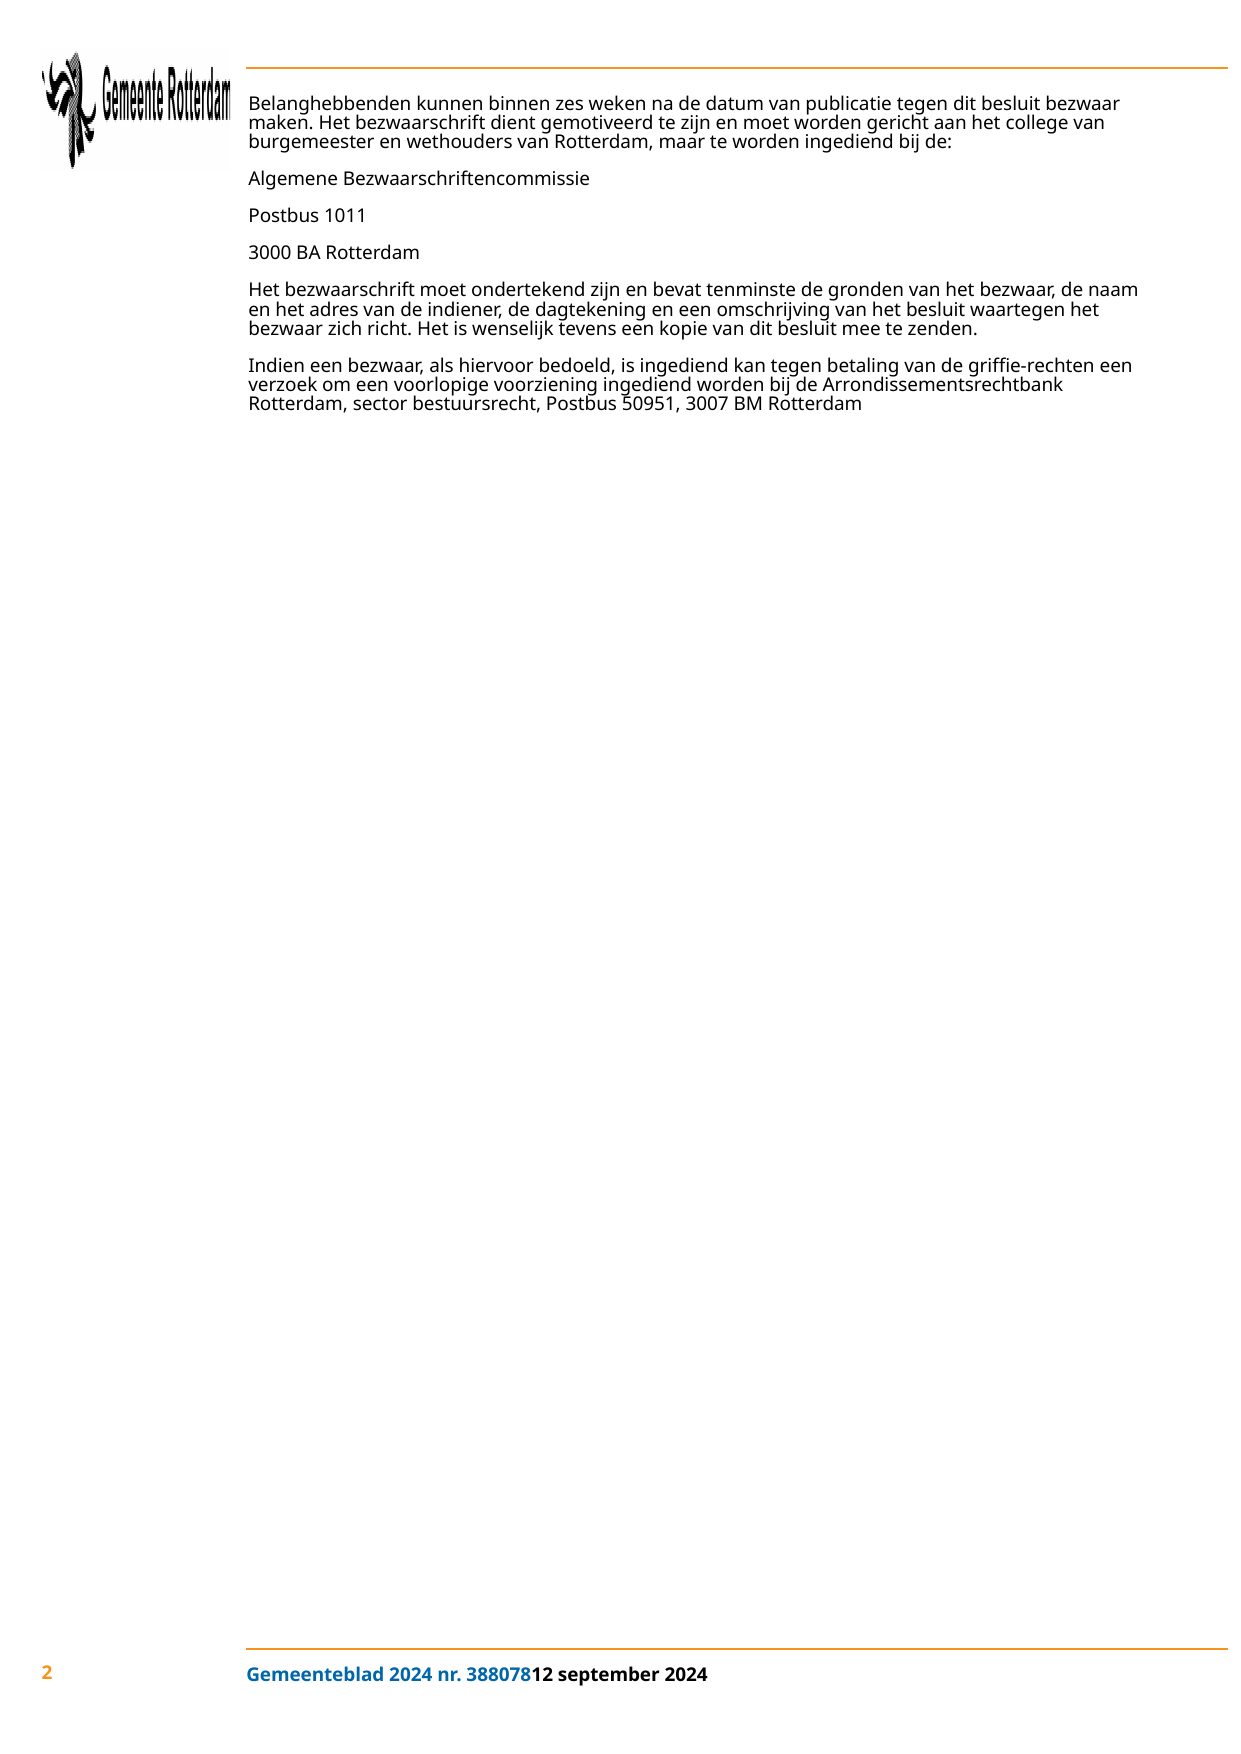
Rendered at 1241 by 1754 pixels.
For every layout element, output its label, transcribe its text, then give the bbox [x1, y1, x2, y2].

text Belanghebbenden kunnen binnen zes weken na de datum van publicatie tegen dit besluit bezwaar maken. Het bezwaarschrift dient gemotiveerd te zijn en moet worden gericht aan het college van burgemeester en wethouders van Rotterdam, maar te worden ingediend bij de: [248, 95, 1152, 153]
text Het bezwaarschrift moet ondertekend zijn en bevat tenminste de gronden van het bezwaar, de naam en het adres van de indiener, de dagtekening en een omschrijving van het besluit waartegen het bezwaar zich richt. Het is wenselijk tevens een kopie van dit besluit mee te zenden. [248, 281, 1152, 339]
picture [41, 47, 231, 172]
text Postbus 1011 [248, 207, 1152, 227]
text Indien een bezwaar, als hiervoor bedoeld, is ingediend kan tegen betaling van de griffie-rechten een verzoek om een voorlopige voorziening ingediend worden bij de Arrondissementsrechtbank Rotterdam, sector bestuursrecht, Postbus 50951, 3007 BM Rotterdam [248, 357, 1152, 415]
text 3000 BA Rotterdam [248, 244, 1152, 264]
text Algemene Bezwaarschriftencommissie [248, 170, 1152, 190]
